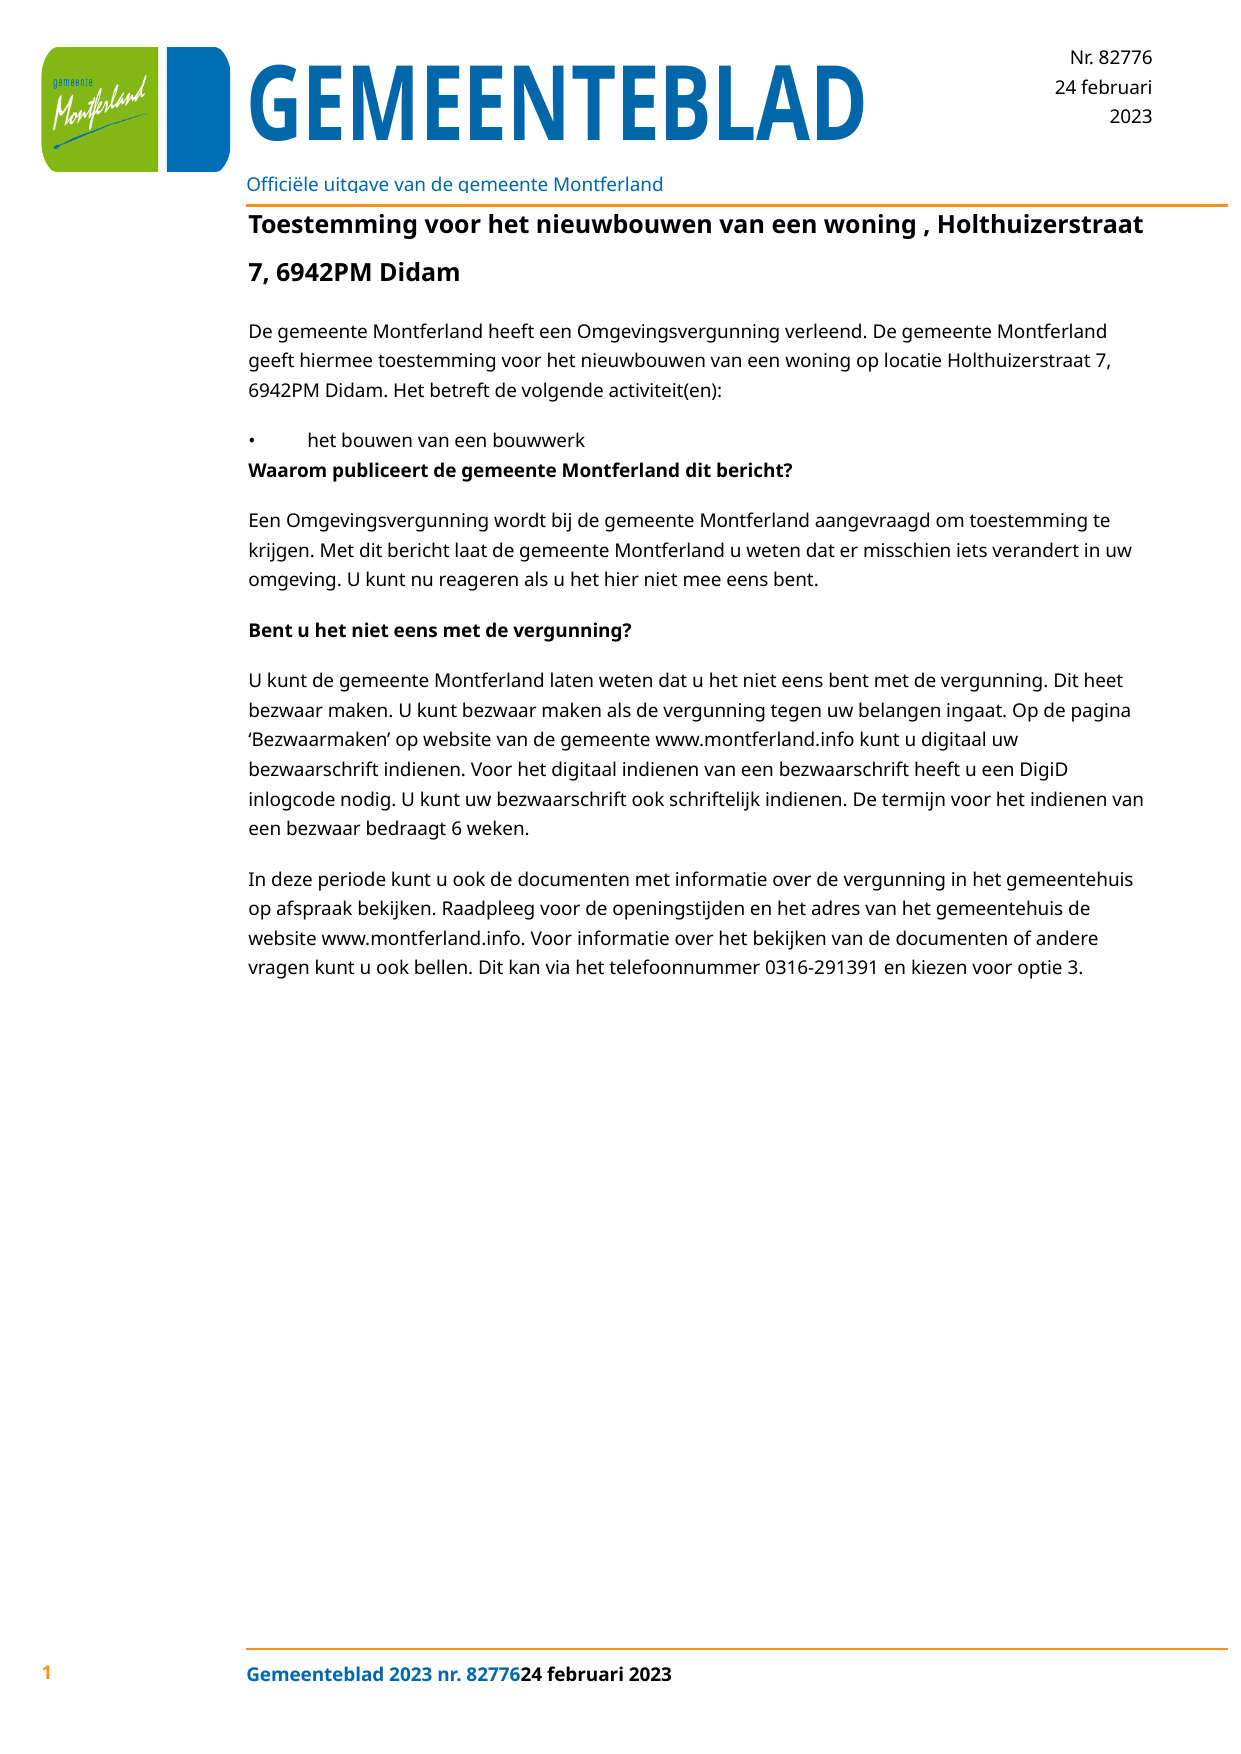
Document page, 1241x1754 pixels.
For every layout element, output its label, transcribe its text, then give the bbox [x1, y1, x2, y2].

text Waarom publiceert de gemeente Montferland dit bericht? [248, 457, 1152, 483]
text Een Omgevingsvergunning wordt bij de gemeente Montferland aangevraagd om toestemming te krijgen. Met dit bericht laat de gemeente Montferland u weten dat er misschien iets verandert in uw omgeving. U kunt nu reageren als u het hier niet mee eens bent. [248, 507, 1152, 592]
text U kunt de gemeente Montferland laten weten dat u het niet eens bent met de vergunning. Dit heet bezwaar maken. U kunt bezwaar maken als de vergunning tegen uw belangen ingaat. Op de pagina ‘Bezwaarmaken’ op website van de gemeente www.montferland.info kunt u digitaal uw bezwaarschrift indienen. Voor het digitaal indienen van een bezwaarschrift heeft u een DigiD inlogcode nodig. U kunt uw bezwaarschrift ook schriftelijk indienen. De termijn voor het indienen van een bezwaar bedraagt 6 weken. [248, 667, 1152, 841]
text Bent u het niet eens met de vergunning? [248, 617, 1152, 643]
list het bouwen van een bouwwerk [248, 427, 1152, 453]
text In deze periode kunt u ook de documenten met informatie over de vergunning in het gemeentehuis op afspraak bekijken. Raadpleeg voor de openingstijden en het adres van het gemeentehuis de website www.montferland.info. Voor informatie over het bekijken van de documenten of andere vragen kunt u ook bellen. Dit kan via het telefoonnummer 0316-291391 en kiezen voor optie 3. [248, 866, 1152, 980]
text Toestemming voor het nieuwbouwen van een woning , Holthuizerstraat 7, 6942PM Didam [248, 207, 1152, 288]
text De gemeente Montferland heeft een Omgevingsvergunning verleend. De gemeente Montferland geeft hiermee toestemming voor het nieuwbouwen van een woning op locatie Holthuizerstraat 7, 6942PM Didam. Het betreft de volgende activiteit(en): [248, 318, 1152, 403]
picture [41, 47, 231, 172]
